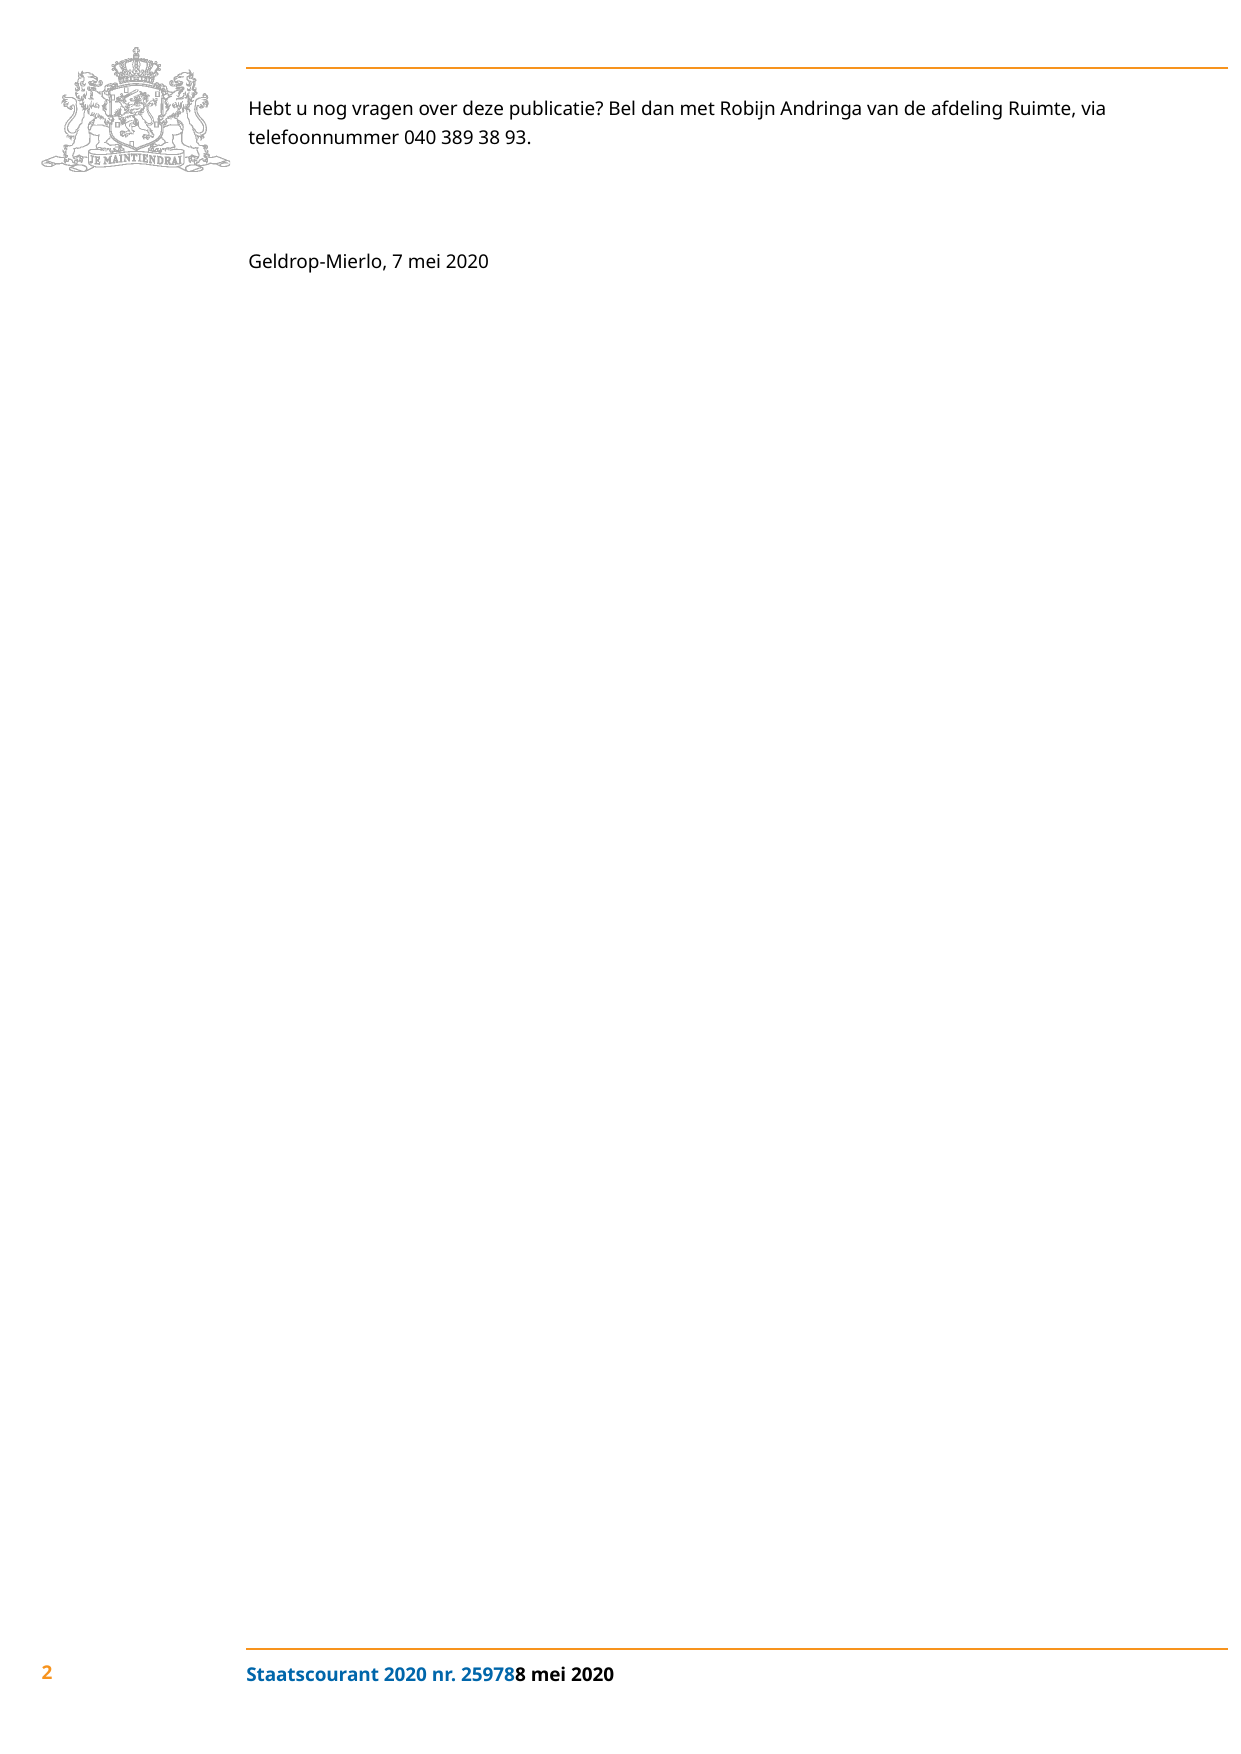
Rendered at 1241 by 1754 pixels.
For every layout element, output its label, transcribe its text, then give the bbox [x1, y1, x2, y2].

picture [41, 47, 231, 172]
text Geldrop-Mierlo, 7 mei 2020 [248, 248, 1152, 274]
text Hebt u nog vragen over deze publicatie? Bel dan met Robijn Andringa van de afdeling Ruimte, via telefoonnummer 040 389 38 93. [248, 95, 1152, 150]
